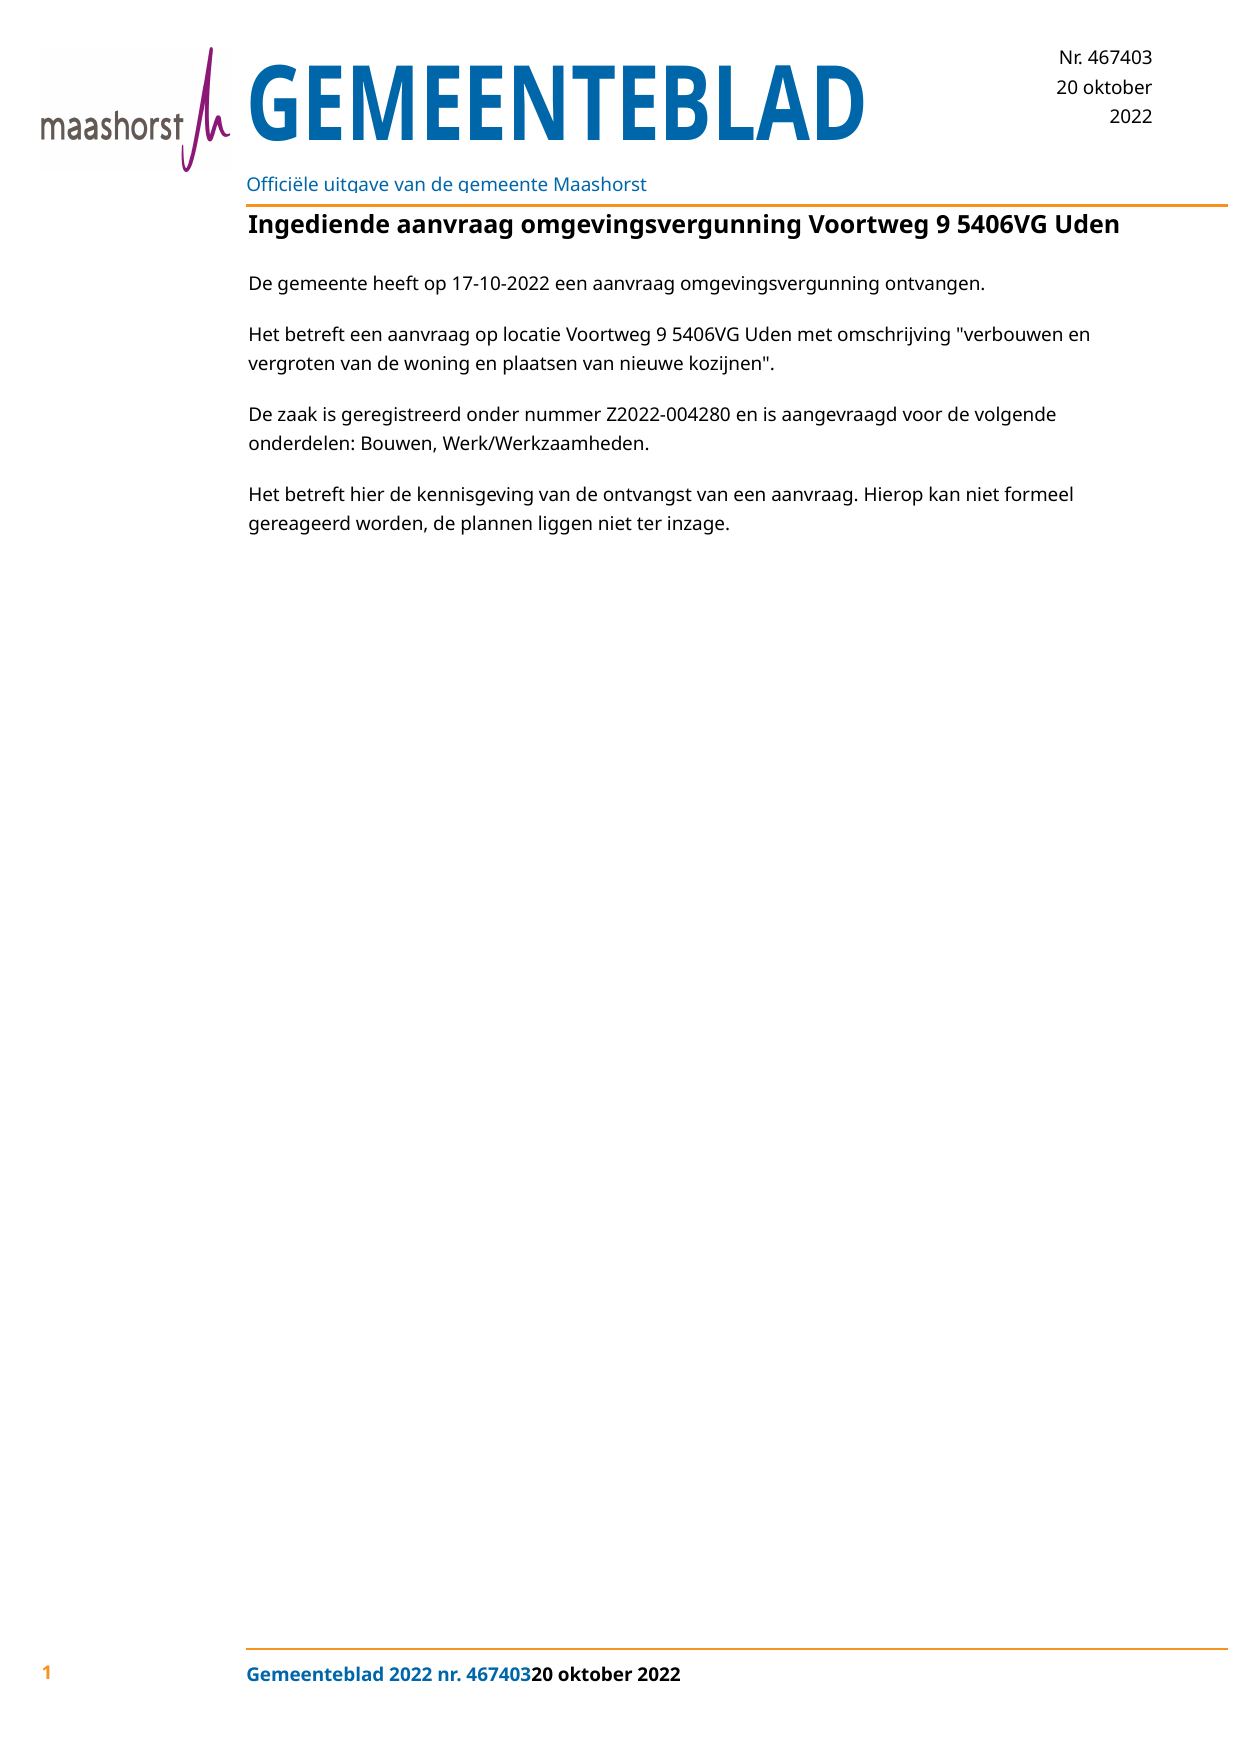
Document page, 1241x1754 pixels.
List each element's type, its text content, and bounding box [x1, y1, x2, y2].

picture [41, 47, 231, 172]
text De gemeente heeft op 17-10-2022 een aanvraag omgevingsvergunning ontvangen. [248, 270, 1152, 296]
text Het betreft een aanvraag op locatie Voortweg 9 5406VG Uden met omschrijving "verbouwen en vergroten van de woning en plaatsen van nieuwe kozijnen". [248, 321, 1152, 376]
text Het betreft hier de kennisgeving van de ontvangst van een aanvraag. Hierop kan niet formeel gereageerd worden, de plannen liggen niet ter inzage. [248, 481, 1152, 536]
text De zaak is geregistreerd onder nummer Z2022-004280 en is aangevraagd voor de volgende onderdelen: Bouwen, Werk/Werkzaamheden. [248, 401, 1152, 456]
text Ingediende aanvraag omgevingsvergunning Voortweg 9 5406VG Uden [248, 207, 1152, 241]
